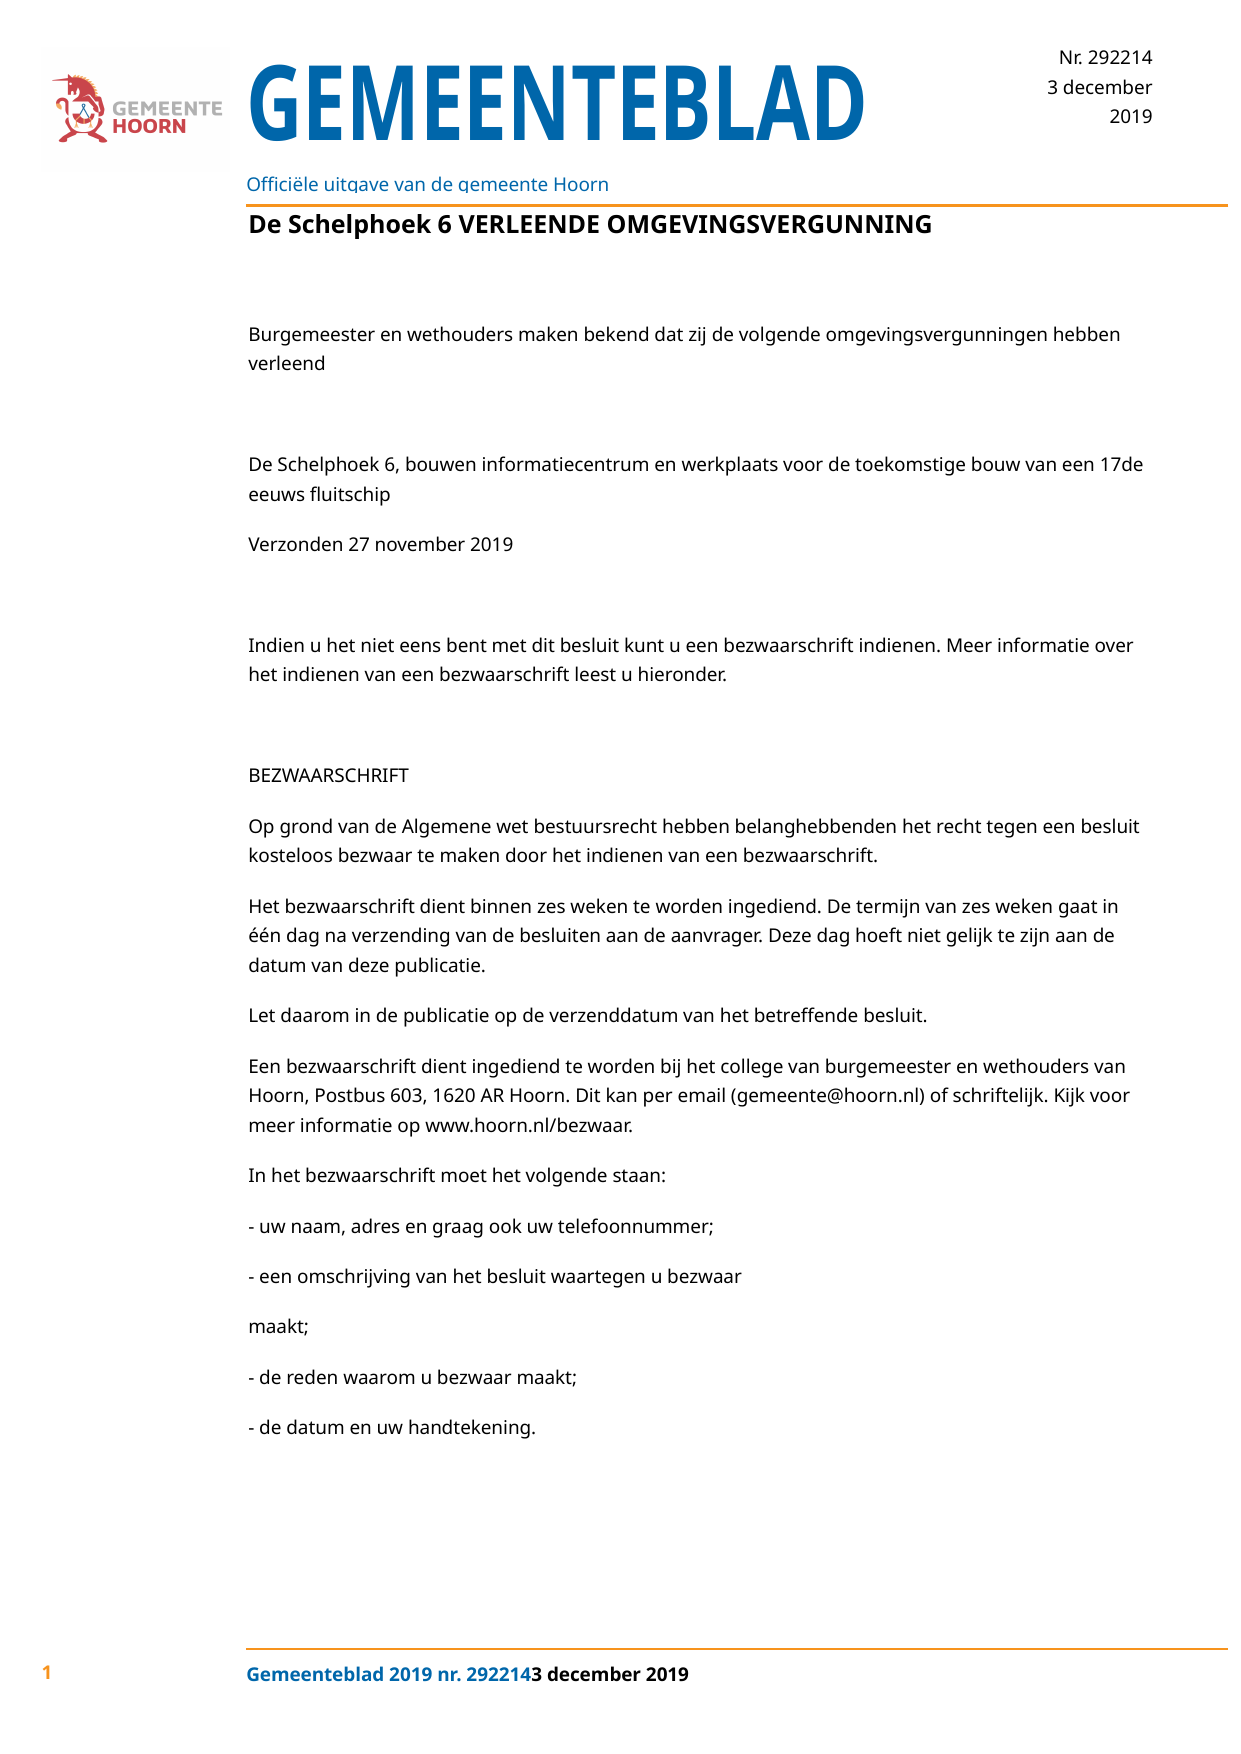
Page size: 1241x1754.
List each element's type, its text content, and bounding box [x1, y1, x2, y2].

text Op grond van de Algemene wet bestuursrecht hebben belanghebbenden het recht tegen een besluit kosteloos bezwaar te maken door het indienen van een bezwaarschrift. [248, 813, 1152, 868]
text - uw naam, adres en graag ook uw telefoonnummer; [248, 1213, 1152, 1238]
text Indien u het niet eens bent met dit besluit kunt u een bezwaarschrift indienen. Meer informatie over het indienen van een bezwaarschrift leest u hieronder. [248, 632, 1152, 687]
text In het bezwaarschrift moet het volgende staan: [248, 1162, 1152, 1188]
text maakt; [248, 1314, 1152, 1339]
text - de reden waarom u bezwaar maakt; [248, 1364, 1152, 1390]
text De Schelphoek 6, bouwen informatiecentrum en werkplaats voor de toekomstige bouw van een 17de eeuws fluitschip [248, 451, 1152, 506]
text De Schelphoek 6 VERLEENDE OMGEVINGSVERGUNNING [248, 207, 1152, 241]
text - de datum en uw handtekening. [248, 1414, 1152, 1440]
text Het bezwaarschrift dient binnen zes weken te worden ingediend. De termijn van zes weken gaat in één dag na verzending van de besluiten aan de aanvrager. Deze dag hoeft niet gelijk te zijn aan de datum van deze publicatie. [248, 893, 1152, 978]
text Een bezwaarschrift dient ingediend te worden bij het college van burgemeester en wethouders van Hoorn, Postbus 603, 1620 AR Hoorn. Dit kan per email (gemeente@hoorn.nl) of schriftelijk. Kijk voor meer informatie op www.hoorn.nl/bezwaar. [248, 1053, 1152, 1138]
text - een omschrijving van het besluit waartegen u bezwaar [248, 1263, 1152, 1289]
text BEZWAARSCHRIFT [248, 762, 1152, 788]
text Verzonden 27 november 2019 [248, 531, 1152, 557]
text Burgemeester en wethouders maken bekend dat zij de volgende omgevingsvergunningen hebben verleend [248, 321, 1152, 376]
text Let daarom in de publicatie op de verzenddatum van het betreffende besluit. [248, 1002, 1152, 1028]
picture [41, 47, 231, 172]
